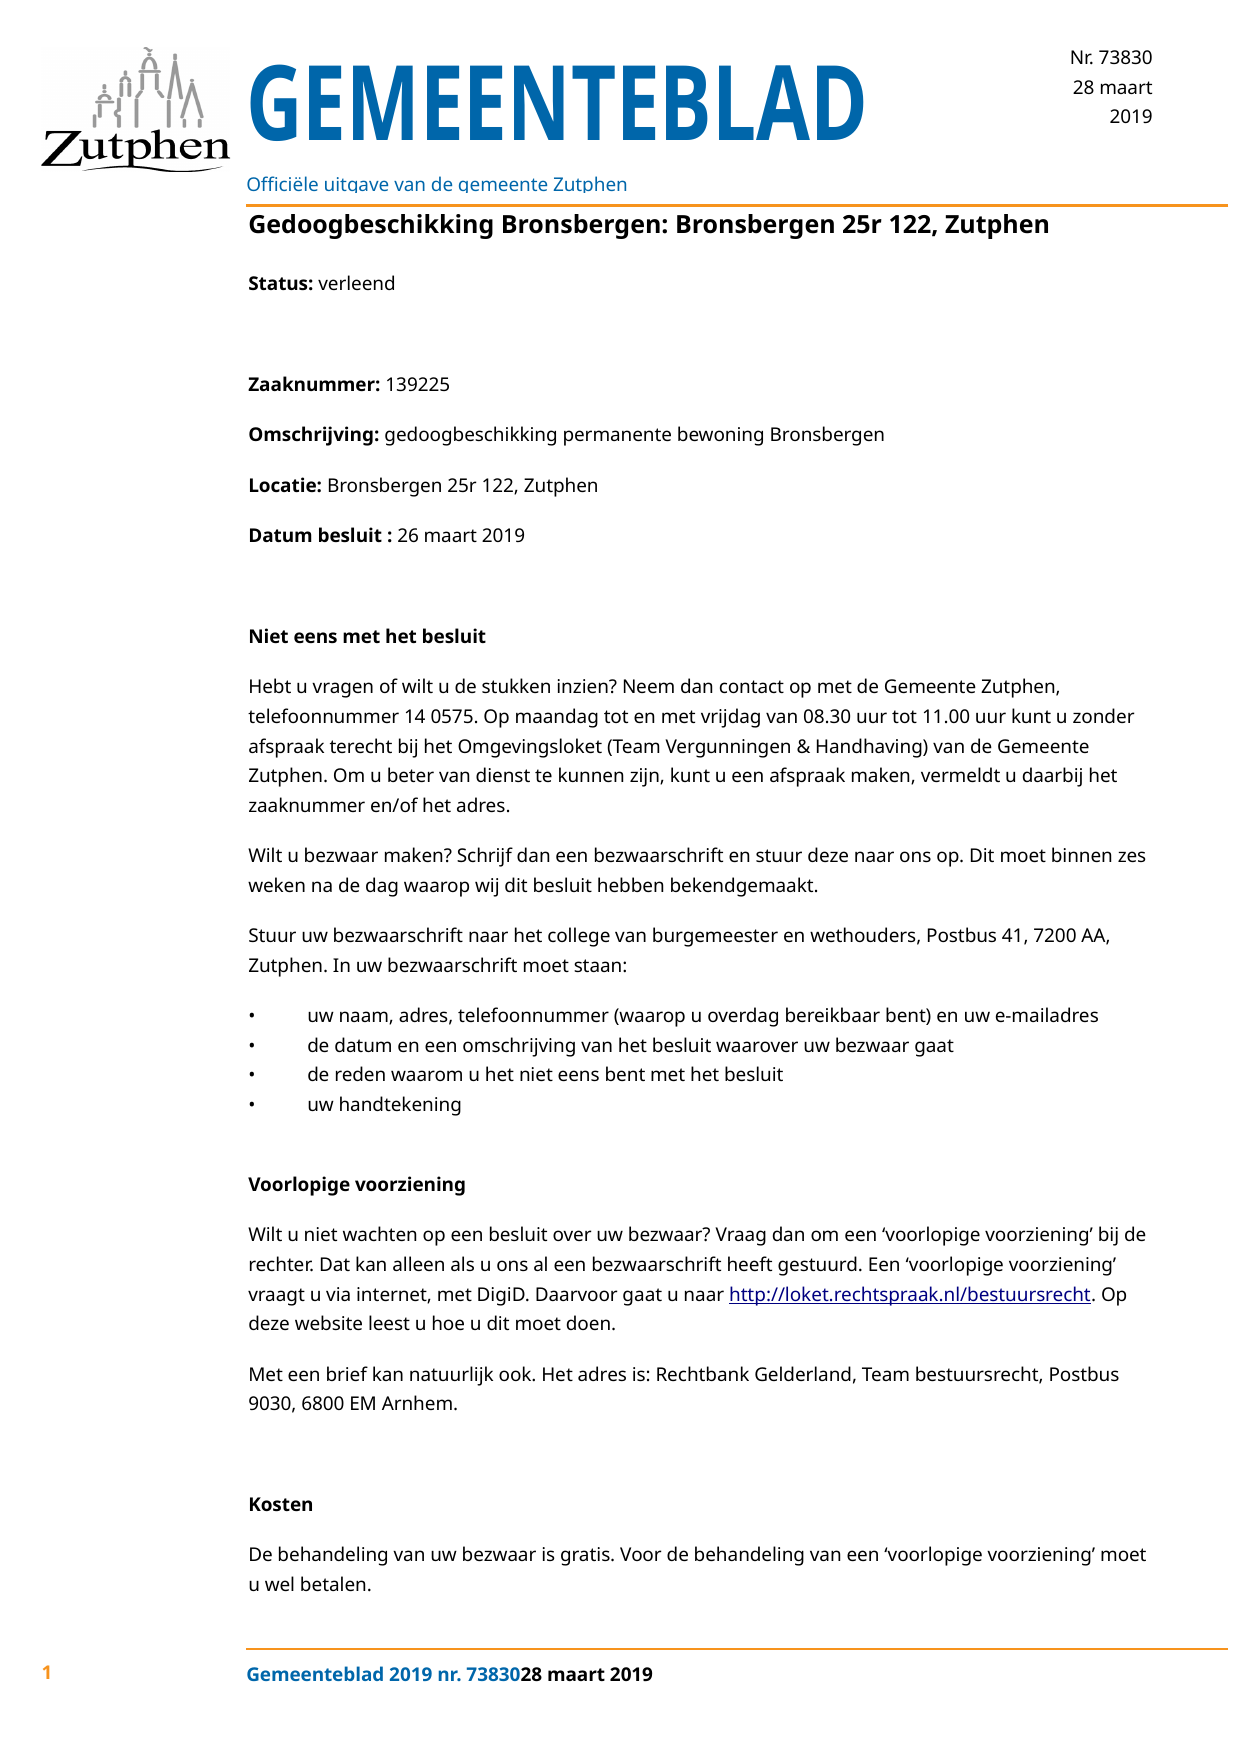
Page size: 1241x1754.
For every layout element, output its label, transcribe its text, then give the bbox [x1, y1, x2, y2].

text Datum besluit : 26 maart 2019 [248, 522, 1152, 548]
text Locatie: Bronsbergen 25r 122, Zutphen [248, 472, 1152, 498]
list uw naam, adres, telefoonnummer (waarop u overdag bereikbaar bent) en uw e-mailadres [248, 1002, 1152, 1028]
text Zaaknummer: 139225 [248, 371, 1152, 397]
picture [41, 47, 231, 172]
text Kosten [248, 1491, 1152, 1517]
text Stuur uw bezwaarschrift naar het college van burgemeester en wethouders, Postbus 41, 7200 AA, Zutphen. In uw bezwaarschrift moet staan: [248, 922, 1152, 978]
text Gedoogbeschikking Bronsbergen: Bronsbergen 25r 122, Zutphen [248, 207, 1152, 241]
text Hebt u vragen of wilt u de stukken inzien? Neem dan contact op met de Gemeente Zutphen, telefoonnummer 14 0575. Op maandag tot en met vrijdag van 08.30 uur tot 11.00 uur kunt u zonder afspraak terecht bij het Omgevingsloket (Team Vergunningen & Handhaving) van de Gemeente Zutphen. Om u beter van dienst te kunnen zijn, kunt u een afspraak maken, vermeldt u daarbij het zaaknummer en/of het adres. [248, 674, 1152, 818]
list de datum en een omschrijving van het besluit waarover uw bezwaar gaat [248, 1032, 1152, 1058]
text Voorlopige voorziening [248, 1171, 1152, 1197]
text Wilt u niet wachten op een besluit over uw bezwaar? Vraag dan om een ‘voorlopige voorziening’ bij de rechter. Dat kan alleen als u ons al een bezwaarschrift heeft gestuurd. Een ‘voorlopige voorziening’ vraagt u via internet, met DigiD. Daarvoor gaat u naar http://loket.rechtspraak.nl/bestuursrecht. Op deze website leest u hoe u dit moet doen. [248, 1222, 1152, 1336]
text De behandeling van uw bezwaar is gratis. Voor de behandeling van een ‘voorlopige voorziening’ moet u wel betalen. [248, 1542, 1152, 1597]
text Omschrijving: gedoogbeschikking permanente bewoning Bronsbergen [248, 422, 1152, 447]
text Status: verleend [248, 270, 1152, 296]
list uw handtekening [248, 1091, 1152, 1117]
list de reden waarom u het niet eens bent met het besluit [248, 1062, 1152, 1087]
text Met een brief kan natuurlijk ook. Het adres is: Rechtbank Gelderland, Team bestuursrecht, Postbus 9030, 6800 EM Arnhem. [248, 1361, 1152, 1416]
text Niet eens met het besluit [248, 623, 1152, 649]
text Wilt u bezwaar maken? Schrijf dan een bezwaarschrift en stuur deze naar ons op. Dit moet binnen zes weken na de dag waarop wij dit besluit hebben bekendgemaakt. [248, 842, 1152, 898]
